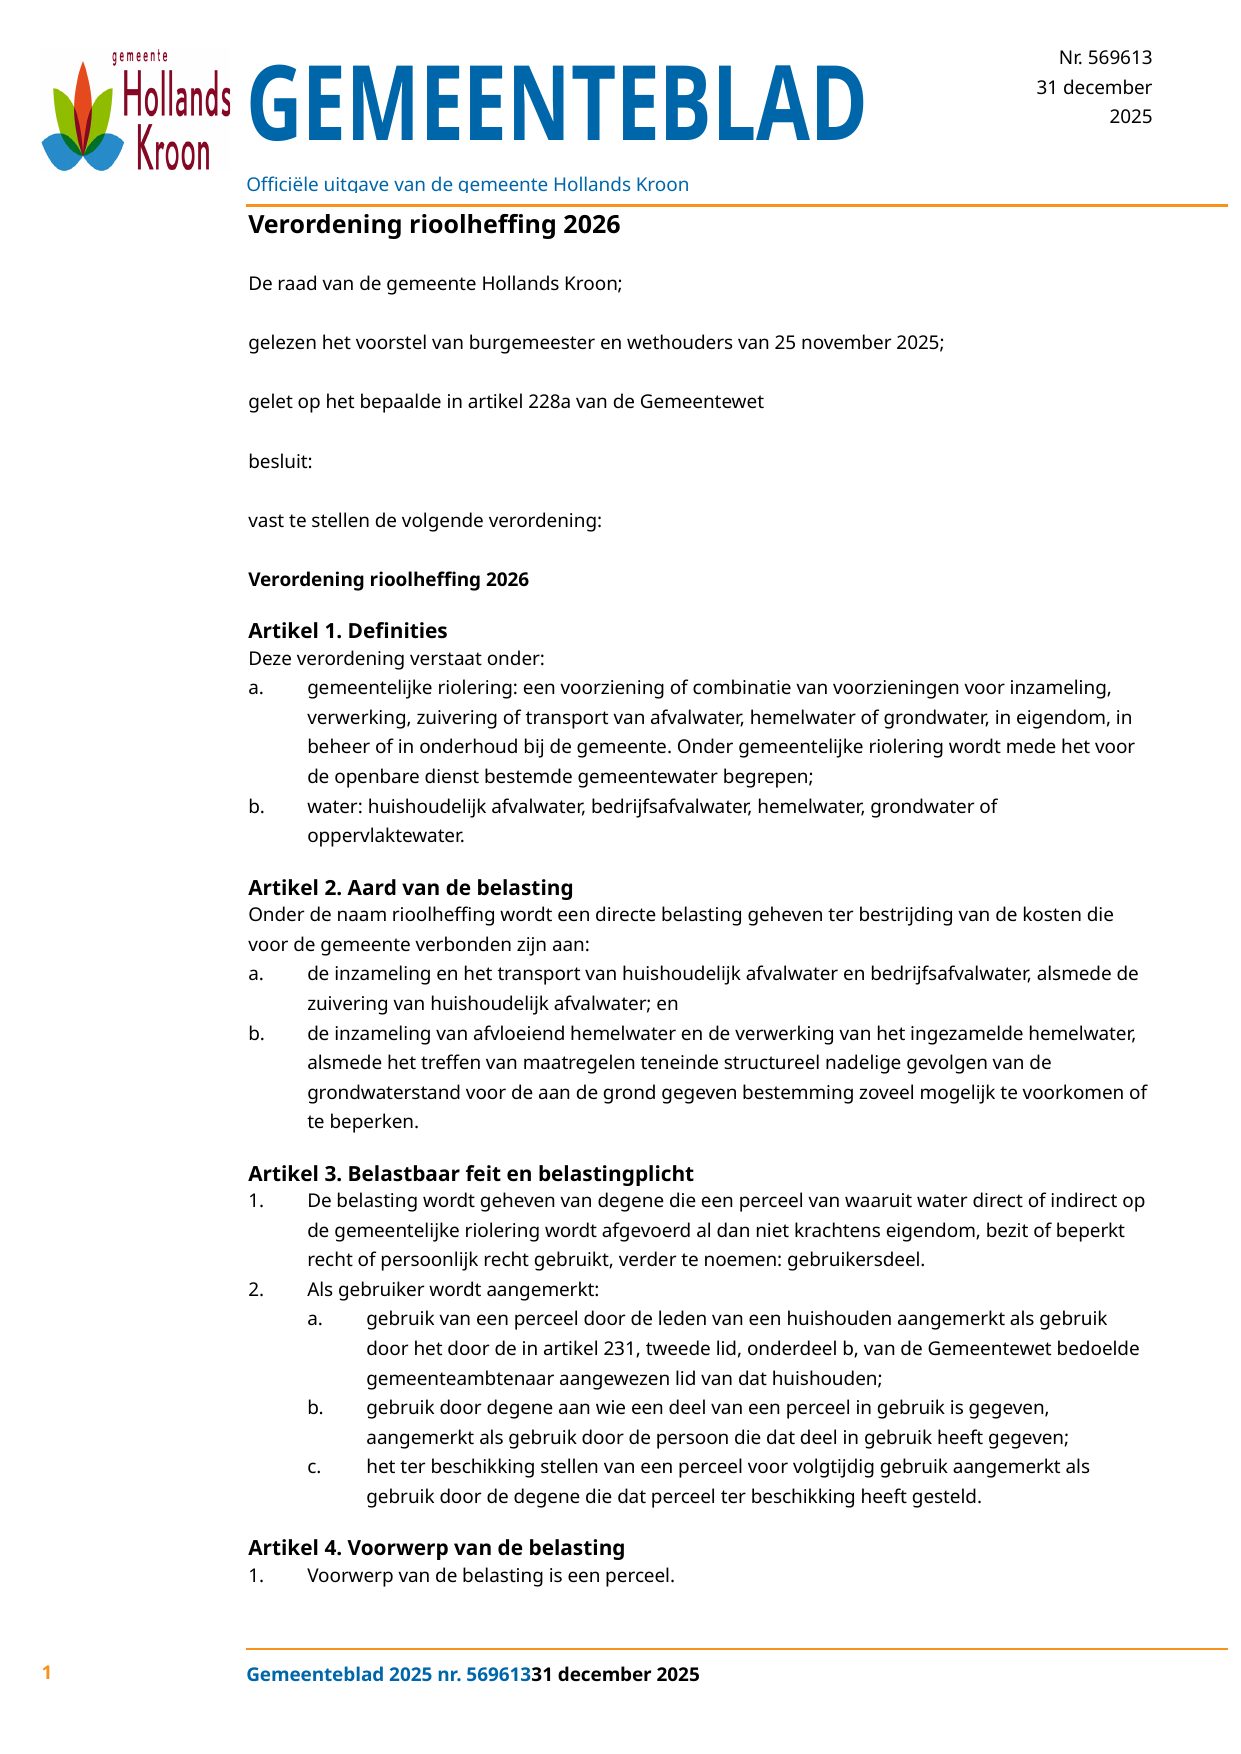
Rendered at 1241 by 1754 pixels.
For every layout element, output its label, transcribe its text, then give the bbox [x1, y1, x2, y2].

text Artikel 3. Belastbaar feit en belastingplicht [248, 1159, 1152, 1187]
list gemeentelijke riolering: een voorziening of combinatie van voorzieningen voor inzameling, verwerking, zuivering of transport van afvalwater, hemelwater of grondwater, in eigendom, in beheer of in onderhoud bij de gemeente. Onder gemeentelijke riolering wordt mede het voor de openbare dienst bestemde gemeentewater begrepen; [248, 674, 1152, 789]
text Artikel 2. Aard van de belasting [248, 873, 1152, 901]
list gebruik van een perceel door de leden van een huishouden aangemerkt als gebruik door het door de in artikel 231, tweede lid, onderdeel b, van de Gemeentewet bedoelde gemeenteambtenaar aangewezen lid van dat huishouden; [307, 1306, 1152, 1391]
list de inzameling en het transport van huishoudelijk afvalwater en bedrijfsafvalwater, alsmede de zuivering van huishoudelijk afvalwater; en [248, 961, 1152, 1016]
text Onder de naam rioolheffing wordt een directe belasting geheven ter bestrijding van de kosten die voor de gemeente verbonden zijn aan: [248, 901, 1152, 957]
list gebruik door degene aan wie een deel van een perceel in gebruik is gegeven, aangemerkt als gebruik door de persoon die dat deel in gebruik heeft gegeven; [307, 1394, 1152, 1450]
list Voorwerp van de belasting is een perceel. [248, 1562, 1152, 1588]
text Deze verordening verstaat onder: [248, 645, 1152, 671]
text Verordening rioolheffing 2026 [248, 207, 1152, 241]
list water: huishoudelijk afvalwater, bedrijfsafvalwater, hemelwater, grondwater of oppervlaktewater. [248, 793, 1152, 848]
text Verordening rioolheffing 2026 [248, 566, 1152, 592]
list het ter beschikking stellen van een perceel voor volgtijdig gebruik aangemerkt als gebruik door de degene die dat perceel ter beschikking heeft gesteld. [307, 1453, 1152, 1509]
text De raad van de gemeente Hollands Kroon; [248, 270, 1152, 296]
text gelet op het bepaalde in artikel 228a van de Gemeentewet [248, 389, 1152, 414]
picture [41, 47, 231, 172]
list de inzameling van afvloeiend hemelwater en de verwerking van het ingezamelde hemelwater, alsmede het treffen van maatregelen teneinde structureel nadelige gevolgen van de grondwaterstand voor de aan de grond gegeven bestemming zoveel mogelijk te voorkomen of te beperken. [248, 1020, 1152, 1134]
text gelezen het voorstel van burgemeester en wethouders van 25 november 2025; [248, 329, 1152, 355]
text vast te stellen de volgende verordening: [248, 507, 1152, 533]
list De belasting wordt geheven van degene die een perceel van waaruit water direct of indirect op de gemeentelijke riolering wordt afgevoerd al dan niet krachtens eigendom, bezit of beperkt recht of persoonlijk recht gebruikt, verder te noemen: gebruikersdeel. [248, 1187, 1152, 1272]
text besluit: [248, 448, 1152, 473]
text Artikel 4. Voorwerp van de belasting [248, 1533, 1152, 1562]
list Als gebruiker wordt aangemerkt: [248, 1276, 1152, 1302]
text Artikel 1. Definities [248, 617, 1152, 645]
